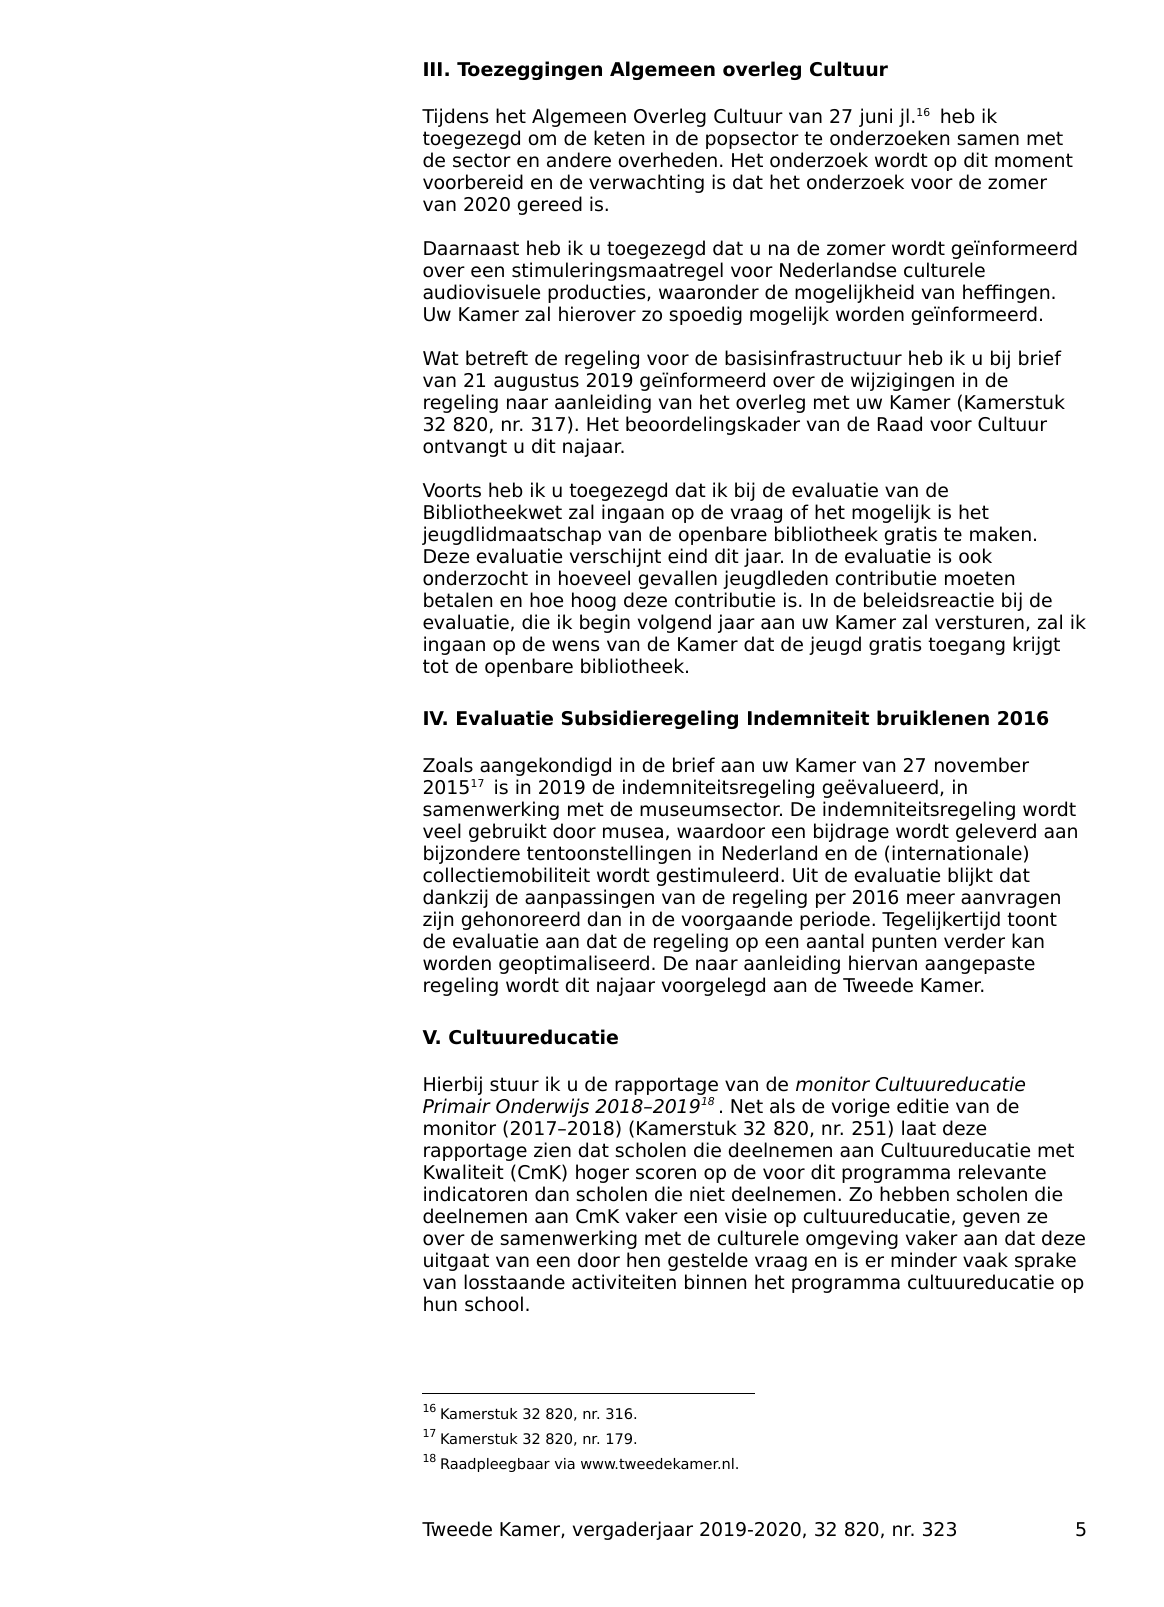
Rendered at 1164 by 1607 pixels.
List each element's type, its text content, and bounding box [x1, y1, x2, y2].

subtitle V. Cultuureducatie [422, 1027, 1087, 1049]
text Daarnaast heb ik u toegezegd dat u na de zomer wordt geïnformeerd over een stimuleringsmaatregel voor Nederlandse culturele audiovisuele producties, waaronder de mogelijkheid van heffingen. Uw Kamer zal hierover zo spoedig mogelijk worden geïnformeerd. [422, 238, 1087, 326]
text Raadpleegbaar via www.tweedekamer.nl. [422, 1452, 1087, 1474]
text Wat betreft de regeling voor de basisinfrastructuur heb ik u bij brief van 21 augustus 2019 geïnformeerd over de wijzigingen in de regeling naar aanleiding van het overleg met uw Kamer (Kamerstuk 32 820, nr. 317). Het beoordelingskader van de Raad voor Cultuur ontvangt u dit najaar. [422, 348, 1087, 458]
subtitle IV. Evaluatie Subsidieregeling Indemniteit bruiklenen 2016 [422, 708, 1087, 730]
subtitle III. Toezeggingen Algemeen overleg Cultuur [422, 59, 1087, 81]
text Kamerstuk 32 820, nr. 316. [422, 1402, 1087, 1424]
text Kamerstuk 32 820, nr. 179. [422, 1427, 1087, 1449]
text Tijdens het Algemeen Overleg Cultuur van 27 juni jl. heb ik toegezegd om de keten in de popsector te onderzoeken samen met de sector en andere overheden. Het onderzoek wordt op dit moment voorbereid en de verwachting is dat het onderzoek voor de zomer van 2020 gereed is. [422, 106, 1087, 216]
text Zoals aangekondigd in de brief aan uw Kamer van 27 november 2015 is in 2019 de indemniteitsregeling geëvalueerd, in samenwerking met de museumsector. De indemniteitsregeling wordt veel gebruikt door musea, waardoor een bijdrage wordt geleverd aan bijzondere tentoonstellingen in Nederland en de (internationale) collectiemobiliteit wordt gestimuleerd. Uit de evaluatie blijkt dat dankzij de aanpassingen van de regeling per 2016 meer aanvragen zijn gehonoreerd dan in de voorgaande periode. Tegelijkertijd toont de evaluatie aan dat de regeling op een aantal punten verder kan worden geoptimaliseerd. De naar aanleiding hiervan aangepaste regeling wordt dit najaar voorgelegd aan de Tweede Kamer. [422, 755, 1087, 997]
text Voorts heb ik u toegezegd dat ik bij de evaluatie van de Bibliotheekwet zal ingaan op de vraag of het mogelijk is het jeugdlidmaatschap van de openbare bibliotheek gratis te maken. Deze evaluatie verschijnt eind dit jaar. In de evaluatie is ook onderzocht in hoeveel gevallen jeugdleden contributie moeten betalen en hoe hoog deze contributie is. In de beleidsreactie bij de evaluatie, die ik begin volgend jaar aan uw Kamer zal versturen, zal ik ingaan op de wens van de Kamer dat de jeugd gratis toegang krijgt tot de openbare bibliotheek. [422, 480, 1087, 678]
text Hierbij stuur ik u de rapportage van de monitor Cultuureducatie Primair Onderwijs 2018–2019. Net als de vorige editie van de monitor (2017–2018) (Kamerstuk 32 820, nr. 251) laat deze rapportage zien dat scholen die deelnemen aan Cultuureducatie met Kwaliteit (CmK) hoger scoren op de voor dit programma relevante indicatoren dan scholen die niet deelnemen. Zo hebben scholen die deelnemen aan CmK vaker een visie op cultuureducatie, geven ze over de samenwerking met de culturele omgeving vaker aan dat deze uitgaat van een door hen gestelde vraag en is er minder vaak sprake van losstaande activiteiten binnen het programma cultuureducatie op hun school. [422, 1074, 1087, 1316]
